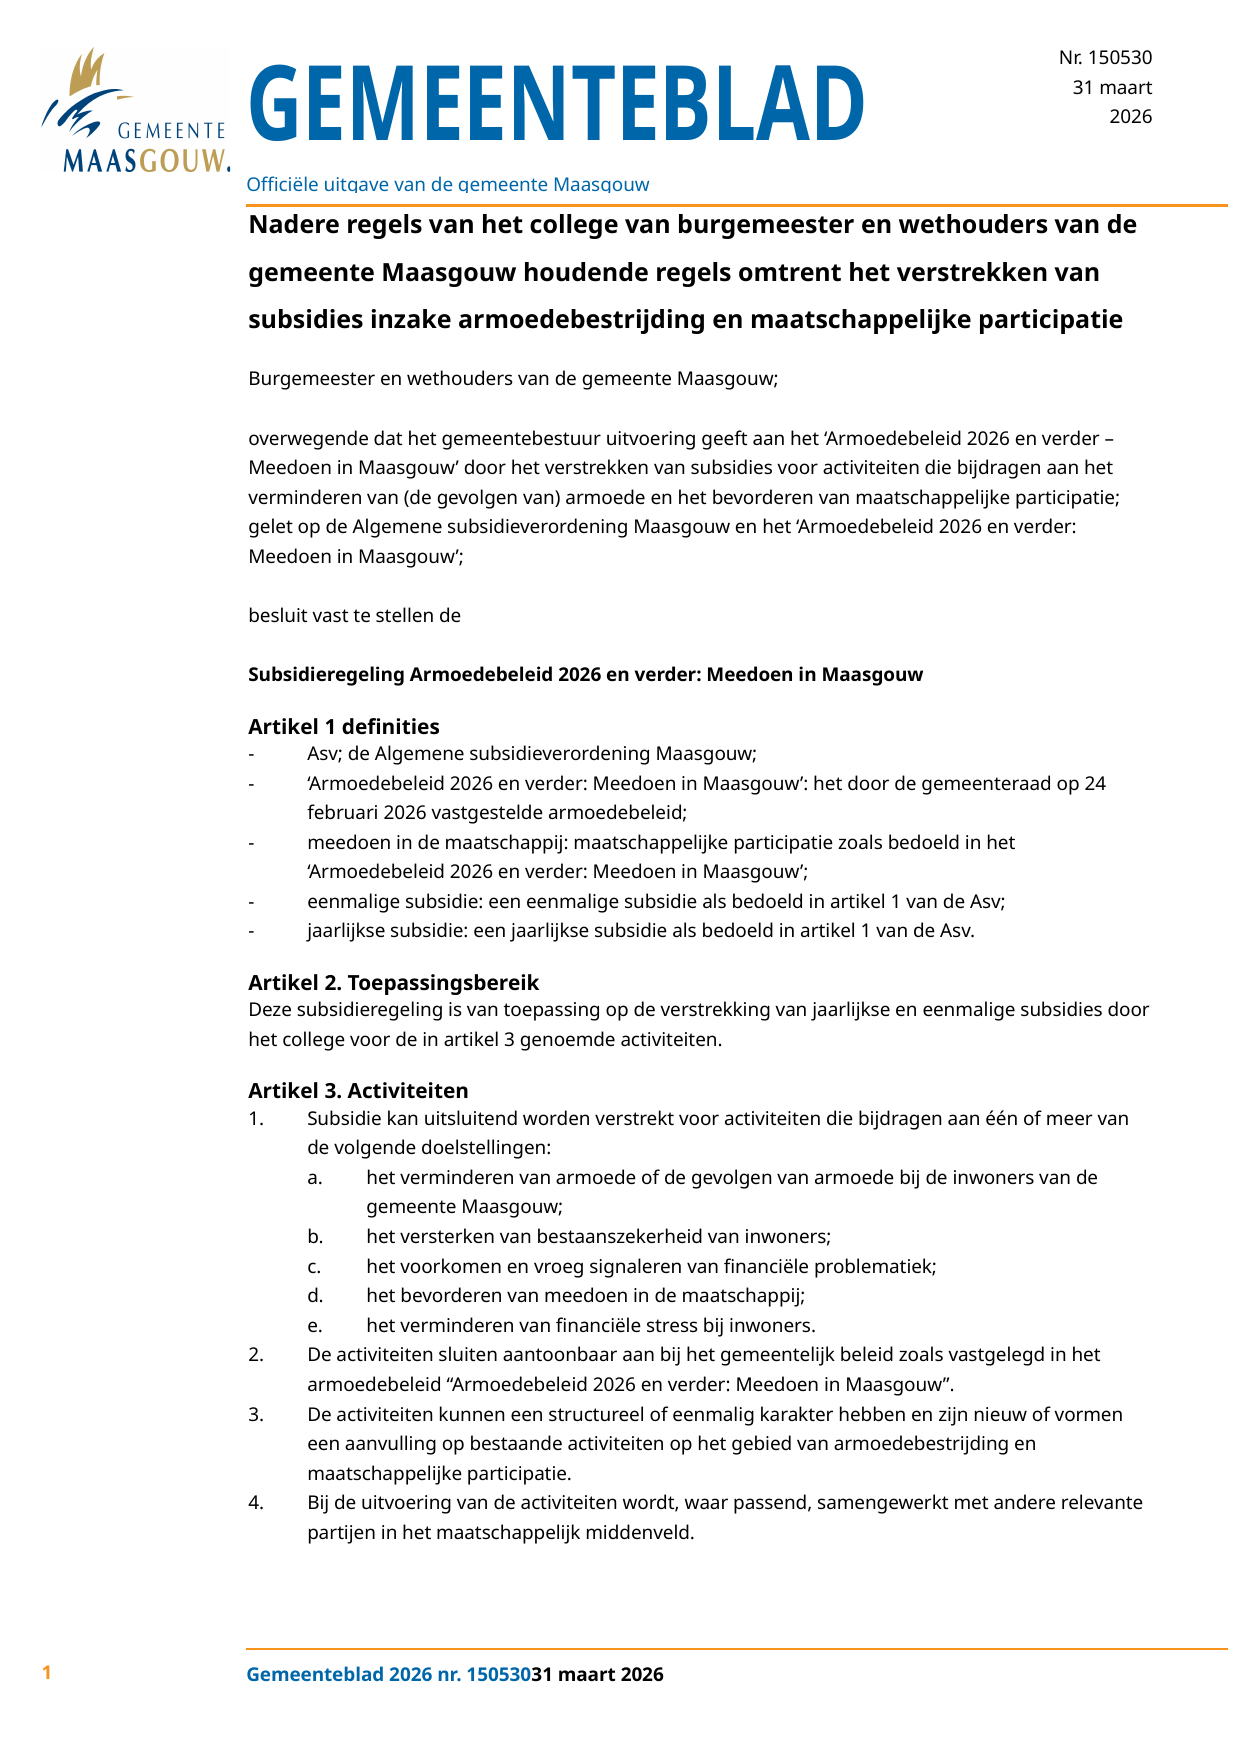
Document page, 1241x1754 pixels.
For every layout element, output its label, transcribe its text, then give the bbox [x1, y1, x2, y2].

list meedoen in de maatschappij: maatschappelijke participatie zoals bedoeld in het ‘Armoedebeleid 2026 en verder: Meedoen in Maasgouw’; [248, 829, 1152, 884]
list het versterken van bestaanszekerheid van inwoners; [307, 1223, 1152, 1249]
list het verminderen van financiële stress bij inwoners. [307, 1312, 1152, 1338]
list het verminderen van armoede of de gevolgen van armoede bij de inwoners van de gemeente Maasgouw; [307, 1164, 1152, 1219]
list Bij de uitvoering van de activiteiten wordt, waar passend, samengewerkt met andere relevante partijen in het maatschappelijk middenveld. [248, 1489, 1152, 1545]
list De activiteiten sluiten aantoonbaar aan bij het gemeentelijk beleid zoals vastgelegd in het armoedebeleid “Armoedebeleid 2026 en verder: Meedoen in Maasgouw”. [248, 1342, 1152, 1397]
list het voorkomen en vroeg signaleren van financiële problematiek; [307, 1253, 1152, 1279]
list ‘Armoedebeleid 2026 en verder: Meedoen in Maasgouw’: het door de gemeenteraad op 24 februari 2026 vastgestelde armoedebeleid; [248, 770, 1152, 825]
text Burgemeester en wethouders van de gemeente Maasgouw; [248, 366, 1152, 391]
text Artikel 1 definities [248, 712, 1152, 740]
text Nadere regels van het college van burgemeester en wethouders van de gemeente Maasgouw houdende regels omtrent het verstrekken van subsidies inzake armoedebestrijding en maatschappelijke participatie [248, 207, 1152, 336]
text gelet op de Algemene subsidieverordening Maasgouw en het ‘Armoedebeleid 2026 en verder: Meedoen in Maasgouw’; [248, 513, 1152, 569]
list het bevorderen van meedoen in de maatschappij; [307, 1282, 1152, 1308]
text besluit vast te stellen de [248, 602, 1152, 628]
text Deze subsidieregeling is van toepassing op de verstrekking van jaarlijkse en eenmalige subsidies door het college voor de in artikel 3 genoemde activiteiten. [248, 997, 1152, 1052]
text Artikel 3. Activiteiten [248, 1077, 1152, 1105]
picture [41, 47, 231, 172]
text overwegende dat het gemeentebestuur uitvoering geeft aan het ‘Armoedebeleid 2026 en verder – Meedoen in Maasgouw’ door het verstrekken van subsidies voor activiteiten die bijdragen aan het verminderen van (de gevolgen van) armoede en het bevorderen van maatschappelijke participatie; [248, 425, 1152, 509]
list eenmalige subsidie: een eenmalige subsidie als bedoeld in artikel 1 van de Asv; [248, 888, 1152, 914]
text Artikel 2. Toepassingsbereik [248, 968, 1152, 997]
list Subsidie kan uitsluitend worden verstrekt voor activiteiten die bijdragen aan één of meer van de volgende doelstellingen: [248, 1105, 1152, 1160]
list jaarlijkse subsidie: een jaarlijkse subsidie als bedoeld in artikel 1 van de Asv. [248, 918, 1152, 943]
list Asv; de Algemene subsidieverordening Maasgouw; [248, 740, 1152, 766]
text Subsidieregeling Armoedebeleid 2026 en verder: Meedoen in Maasgouw [248, 661, 1152, 687]
list De activiteiten kunnen een structureel of eenmalig karakter hebben en zijn nieuw of vormen een aanvulling op bestaande activiteiten op het gebied van armoedebestrijding en maatschappelijke participatie. [248, 1401, 1152, 1486]
